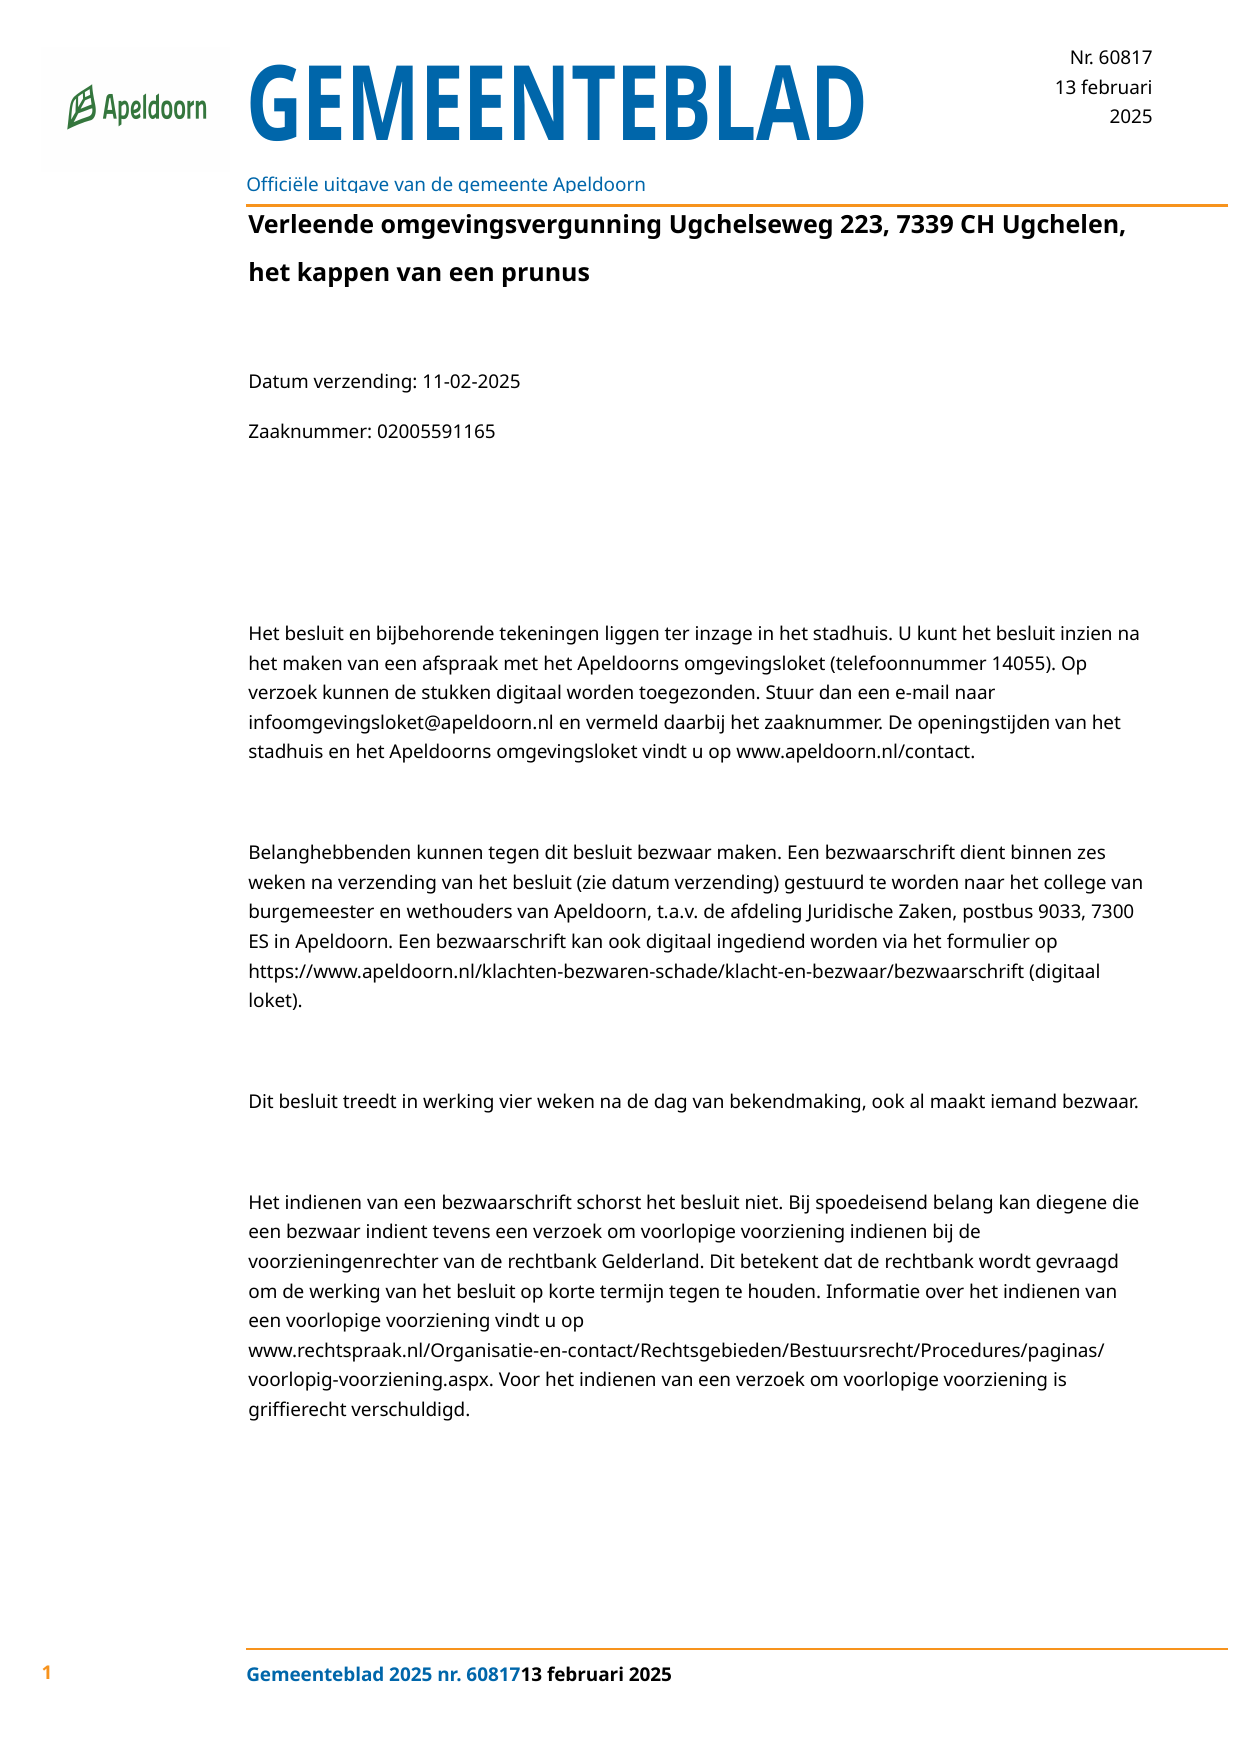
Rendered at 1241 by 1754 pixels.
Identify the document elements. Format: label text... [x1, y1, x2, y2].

text Verleende omgevingsvergunning Ugchelseweg 223, 7339 CH Ugchelen, het kappen van een prunus [248, 207, 1152, 288]
text Het indienen van een bezwaarschrift schorst het besluit niet. Bij spoedeisend belang kan diegene die een bezwaar indient tevens een verzoek om voorlopige voorziening indienen bij de voorzieningenrechter van de rechtbank Gelderland. Dit betekent dat de rechtbank wordt gevraagd om de werking van het besluit op korte termijn tegen te houden. Informatie over het indienen van een voorlopige voorziening vindt u op www.rechtspraak.nl/Organisatie-en-contact/Rechtsgebieden/Bestuursrecht/Procedures/paginas/voorlopig-voorziening.aspx. Voor het indienen van een verzoek om voorlopige voorziening is griffierecht verschuldigd. [248, 1189, 1152, 1422]
text Het besluit en bijbehorende tekeningen liggen ter inzage in het stadhuis. U kunt het besluit inzien na het maken van een afspraak met het Apeldoorns omgevingsloket (telefoonnummer 14055). Op verzoek kunnen de stukken digitaal worden toegezonden. Stuur dan een e-mail naar infoomgevingsloket@apeldoorn.nl en vermeld daarbij het zaaknummer. De openingstijden van het stadhuis en het Apeldoorns omgevingsloket vindt u op www.apeldoorn.nl/contact. [248, 620, 1152, 764]
text Zaaknummer: 02005591165 [248, 419, 1152, 444]
text Datum verzending: 11-02-2025 [248, 368, 1152, 394]
text Dit besluit treedt in werking vier weken na de dag van bekendmaking, ook al maakt iemand bezwaar. [248, 1088, 1152, 1114]
picture [41, 47, 231, 172]
text Belanghebbenden kunnen tegen dit besluit bezwaar maken. Een bezwaarschrift dient binnen zes weken na verzending van het besluit (zie datum verzending) gestuurd te worden naar het college van burgemeester en wethouders van Apeldoorn, t.a.v. de afdeling Juridische Zaken, postbus 9033, 7300 ES in Apeldoorn. Een bezwaarschrift kan ook digitaal ingediend worden via het formulier op https://www.apeldoorn.nl/klachten-bezwaren-schade/klacht-en-bezwaar/bezwaarschrift (digitaal loket). [248, 839, 1152, 1013]
